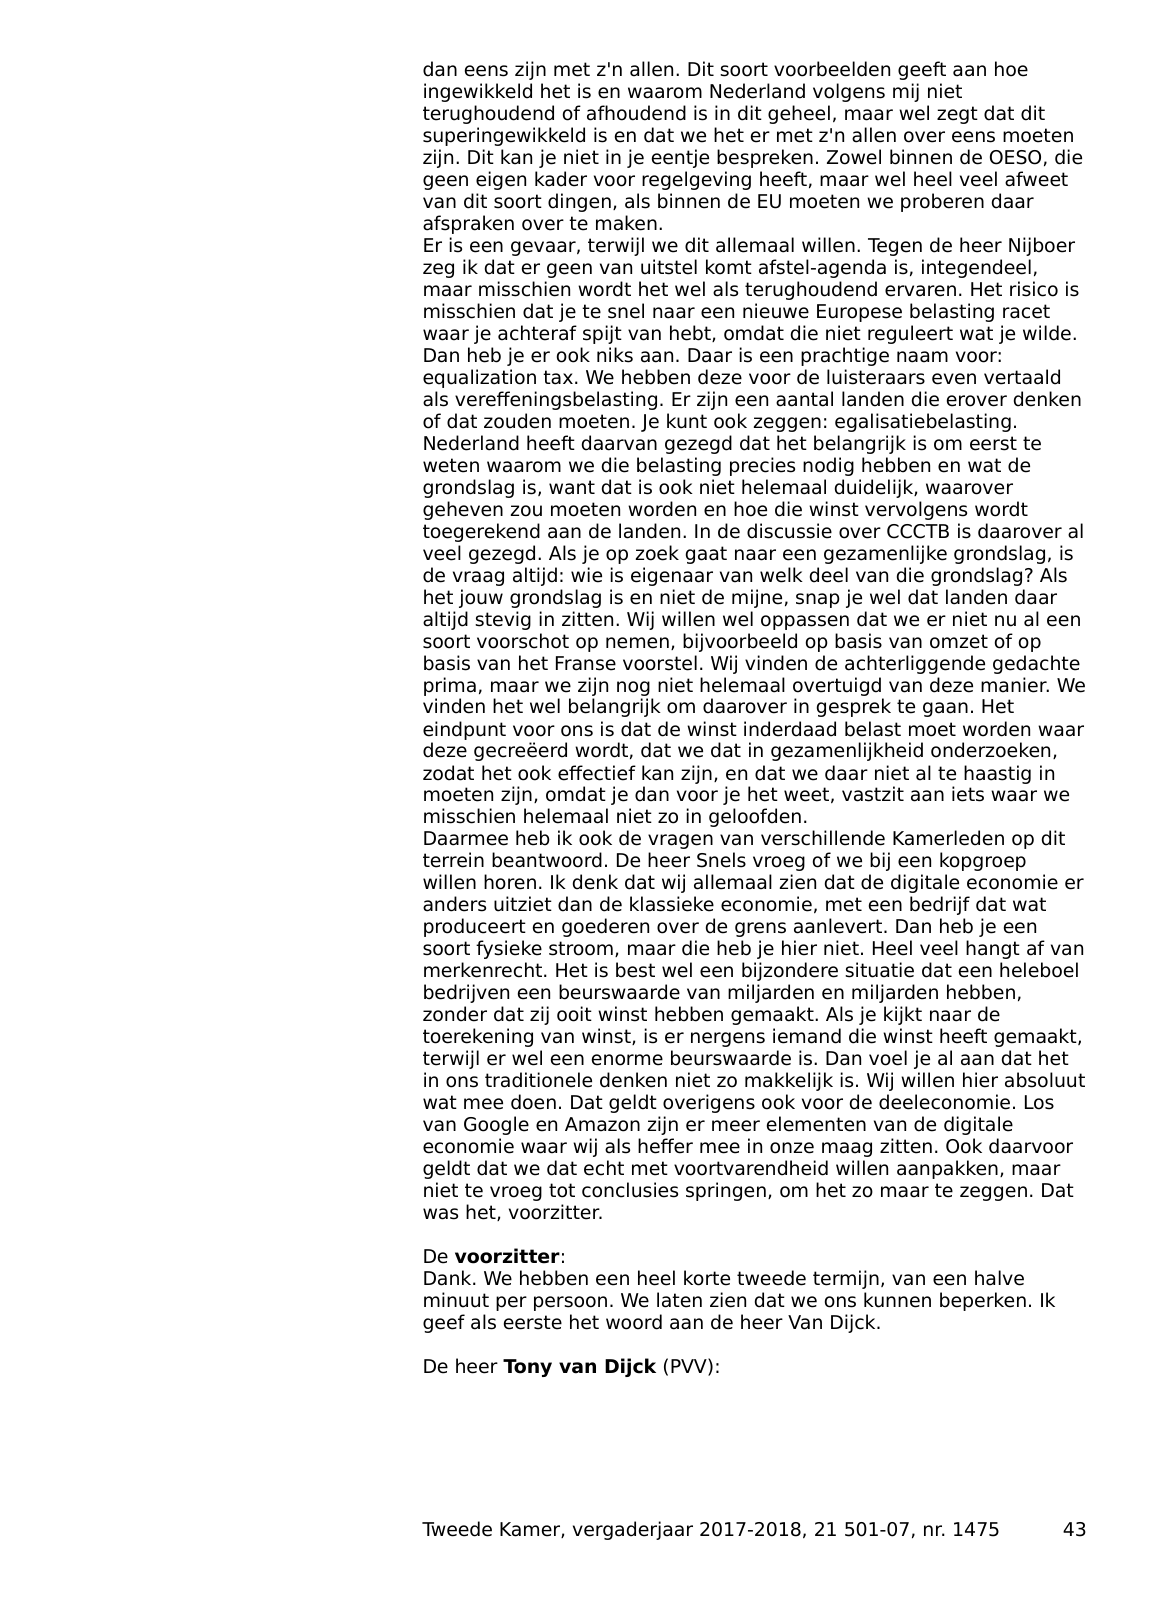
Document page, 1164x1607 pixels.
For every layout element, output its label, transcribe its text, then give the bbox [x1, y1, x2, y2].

text Dank. We hebben een heel korte tweede termijn, van een halve minuut per persoon. We laten zien dat we ons kunnen beperken. Ik geef als eerste het woord aan de heer Van Dijck. [422, 1268, 1087, 1334]
text Nederland heeft daarvan gezegd dat het belangrijk is om eerst te weten waarom we die belasting precies nodig hebben en wat de grondslag is, want dat is ook niet helemaal duidelijk, waarover geheven zou moeten worden en hoe die winst vervolgens wordt toegerekend aan de landen. In de discussie over CCCTB is daarover al veel gezegd. Als je op zoek gaat naar een gezamenlijke grondslag, is de vraag altijd: wie is eigenaar van welk deel van die grondslag? Als het jouw grondslag is en niet de mijne, snap je wel dat landen daar altijd stevig in zitten. Wij willen wel oppassen dat we er niet nu al een soort voorschot op nemen, bijvoorbeeld op basis van omzet of op basis van het Franse voorstel. Wij vinden de achterliggende gedachte prima, maar we zijn nog niet helemaal overtuigd van deze manier. We vinden het wel belangrijk om daarover in gesprek te gaan. Het eindpunt voor ons is dat de winst inderdaad belast moet worden waar deze gecreëerd wordt, dat we dat in gezamenlijkheid onderzoeken, zodat het ook effectief kan zijn, en dat we daar niet al te haastig in moeten zijn, omdat je dan voor je het weet, vastzit aan iets waar we misschien helemaal niet zo in geloofden. [422, 433, 1087, 828]
text De heer Tony van Dijck (PVV): [422, 1356, 1087, 1378]
text De voorzitter: [422, 1246, 1087, 1268]
text dan eens zijn met z'n allen. Dit soort voorbeelden geeft aan hoe ingewikkeld het is en waarom Nederland volgens mij niet terughoudend of afhoudend is in dit geheel, maar wel zegt dat dit superingewikkeld is en dat we het er met z'n allen over eens moeten zijn. Dit kan je niet in je eentje bespreken. Zowel binnen de OESO, die geen eigen kader voor regelgeving heeft, maar wel heel veel afweet van dit soort dingen, als binnen de EU moeten we proberen daar afspraken over te maken. [422, 59, 1087, 235]
text Daarmee heb ik ook de vragen van verschillende Kamerleden op dit terrein beantwoord. De heer Snels vroeg of we bij een kopgroep willen horen. Ik denk dat wij allemaal zien dat de digitale economie er anders uitziet dan de klassieke economie, met een bedrijf dat wat produceert en goederen over de grens aanlevert. Dan heb je een soort fysieke stroom, maar die heb je hier niet. Heel veel hangt af van merkenrecht. Het is best wel een bijzondere situatie dat een heleboel bedrijven een beurswaarde van miljarden en miljarden hebben, zonder dat zij ooit winst hebben gemaakt. Als je kijkt naar de toerekening van winst, is er nergens iemand die winst heeft gemaakt, terwijl er wel een enorme beurswaarde is. Dan voel je al aan dat het in ons traditionele denken niet zo makkelijk is. Wij willen hier absoluut wat mee doen. Dat geldt overigens ook voor de deeleconomie. Los van Google en Amazon zijn er meer elementen van de digitale economie waar wij als heffer mee in onze maag zitten. Ook daarvoor geldt dat we dat echt met voortvarendheid willen aanpakken, maar niet te vroeg tot conclusies springen, om het zo maar te zeggen. Dat was het, voorzitter. [422, 828, 1087, 1224]
text Er is een gevaar, terwijl we dit allemaal willen. Tegen de heer Nijboer zeg ik dat er geen van uitstel komt afstel-agenda is, integendeel, maar misschien wordt het wel als terughoudend ervaren. Het risico is misschien dat je te snel naar een nieuwe Europese belasting racet waar je achteraf spijt van hebt, omdat die niet reguleert wat je wilde. Dan heb je er ook niks aan. Daar is een prachtige naam voor: equalization tax. We hebben deze voor de luisteraars even vertaald als vereffeningsbelasting. Er zijn een aantal landen die erover denken of dat zouden moeten. Je kunt ook zeggen: egalisatiebelasting. [422, 235, 1087, 433]
